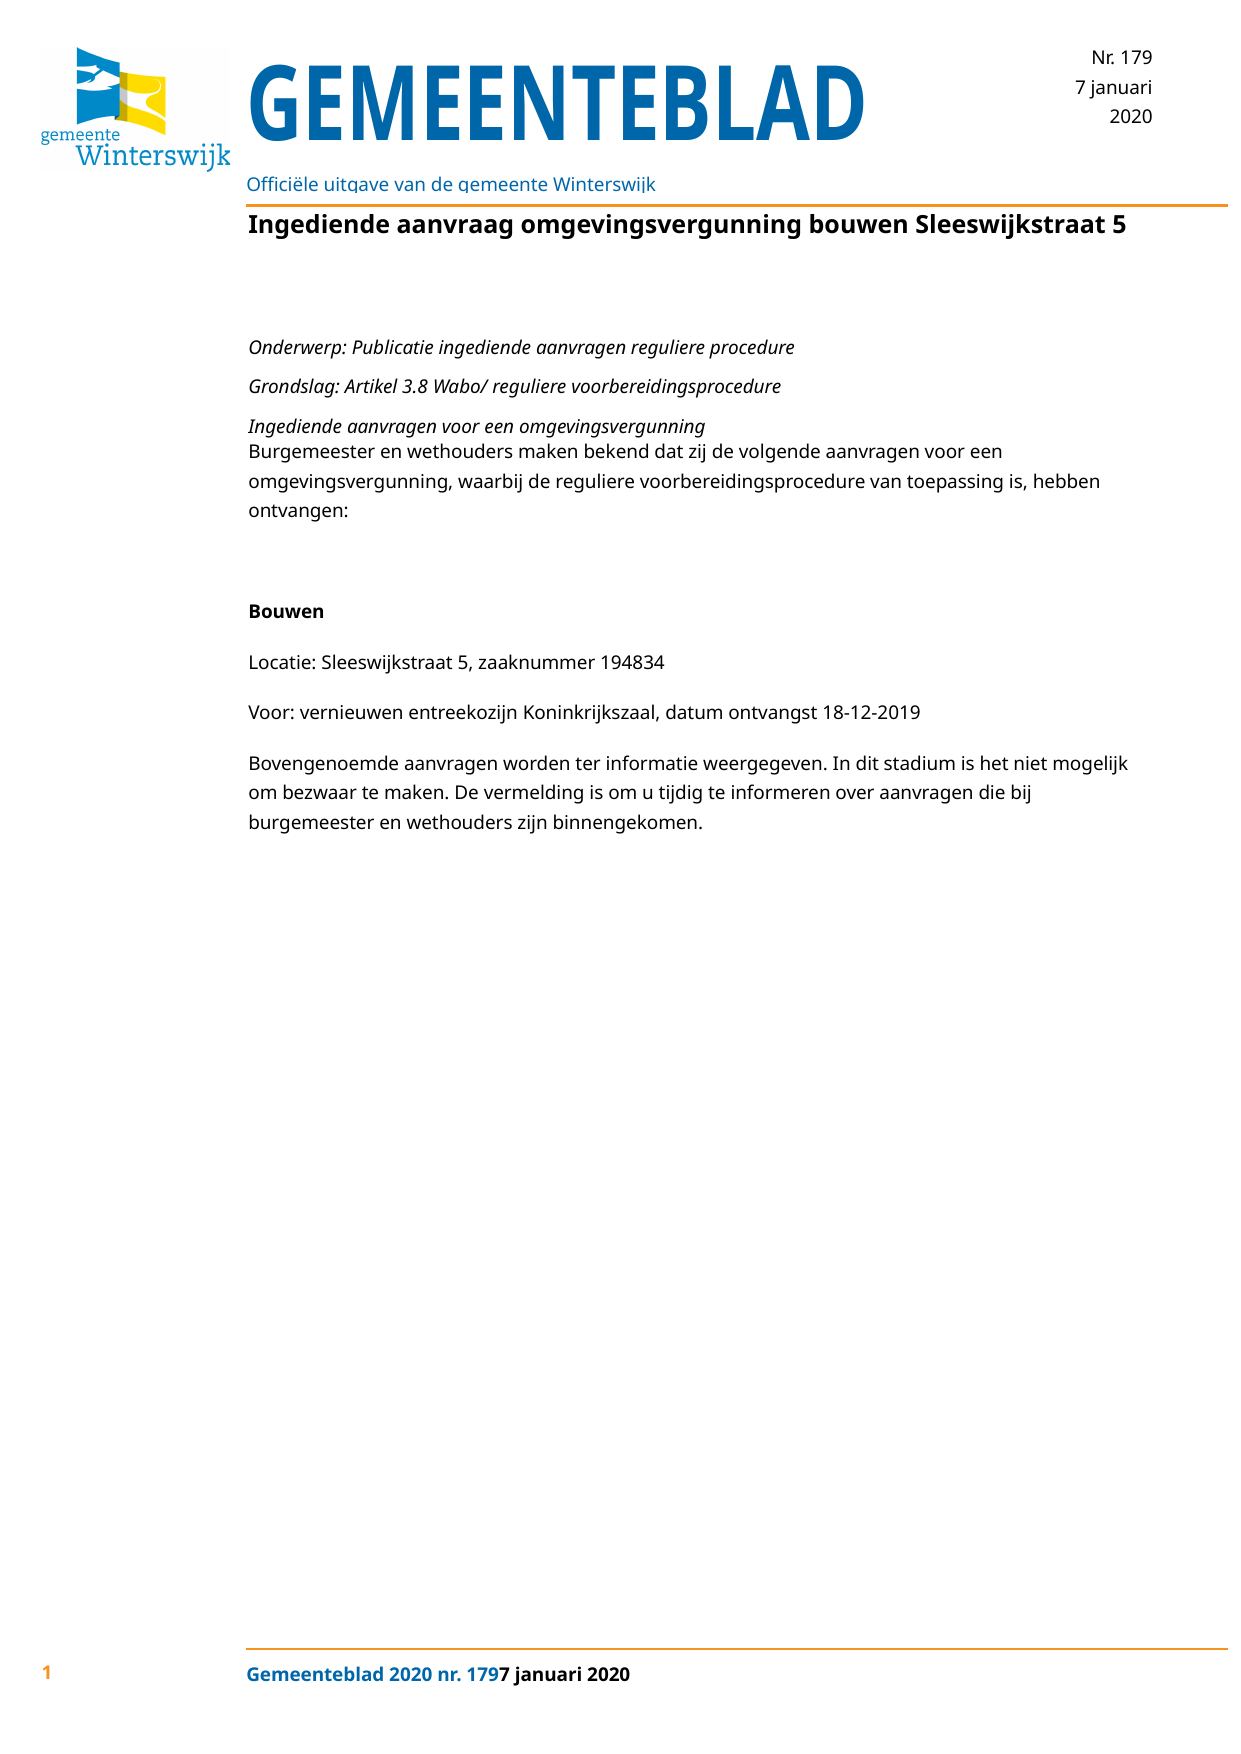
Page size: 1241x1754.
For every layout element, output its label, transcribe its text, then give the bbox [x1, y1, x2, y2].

picture [225, 153, 231, 162]
text Burgemeester en wethouders maken bekend dat zij de volgende aanvragen voor een omgevingsvergunning, waarbij de reguliere voorbereidingsprocedure van toepassing is, hebben ontvangen: [248, 438, 1152, 523]
text Locatie: Sleeswijkstraat 5, zaaknummer 194834 [248, 649, 1152, 675]
text Ingediende aanvraag omgevingsvergunning bouwen Sleeswijkstraat 5 [248, 207, 1152, 241]
text Grondslag: Artikel 3.8 Wabo/ reguliere voorbereidingsprocedure [248, 373, 1152, 399]
text Voor: vernieuwen entreekozijn Koninkrijkszaal, datum ontvangst 18-12-2019 [248, 699, 1152, 725]
picture [41, 47, 231, 172]
text Ingediende aanvragen voor een omgevingsvergunning [248, 413, 1152, 438]
text Onderwerp: Publicatie ingediende aanvragen reguliere procedure [248, 334, 1152, 360]
text Bovengenoemde aanvragen worden ter informatie weergegeven. In dit stadium is het niet mogelijk om bezwaar te maken. De vermelding is om u tijdig te informeren over aanvragen die bij burgemeester en wethouders zijn binnengekomen. [248, 750, 1152, 835]
text Bouwen [248, 598, 1152, 624]
